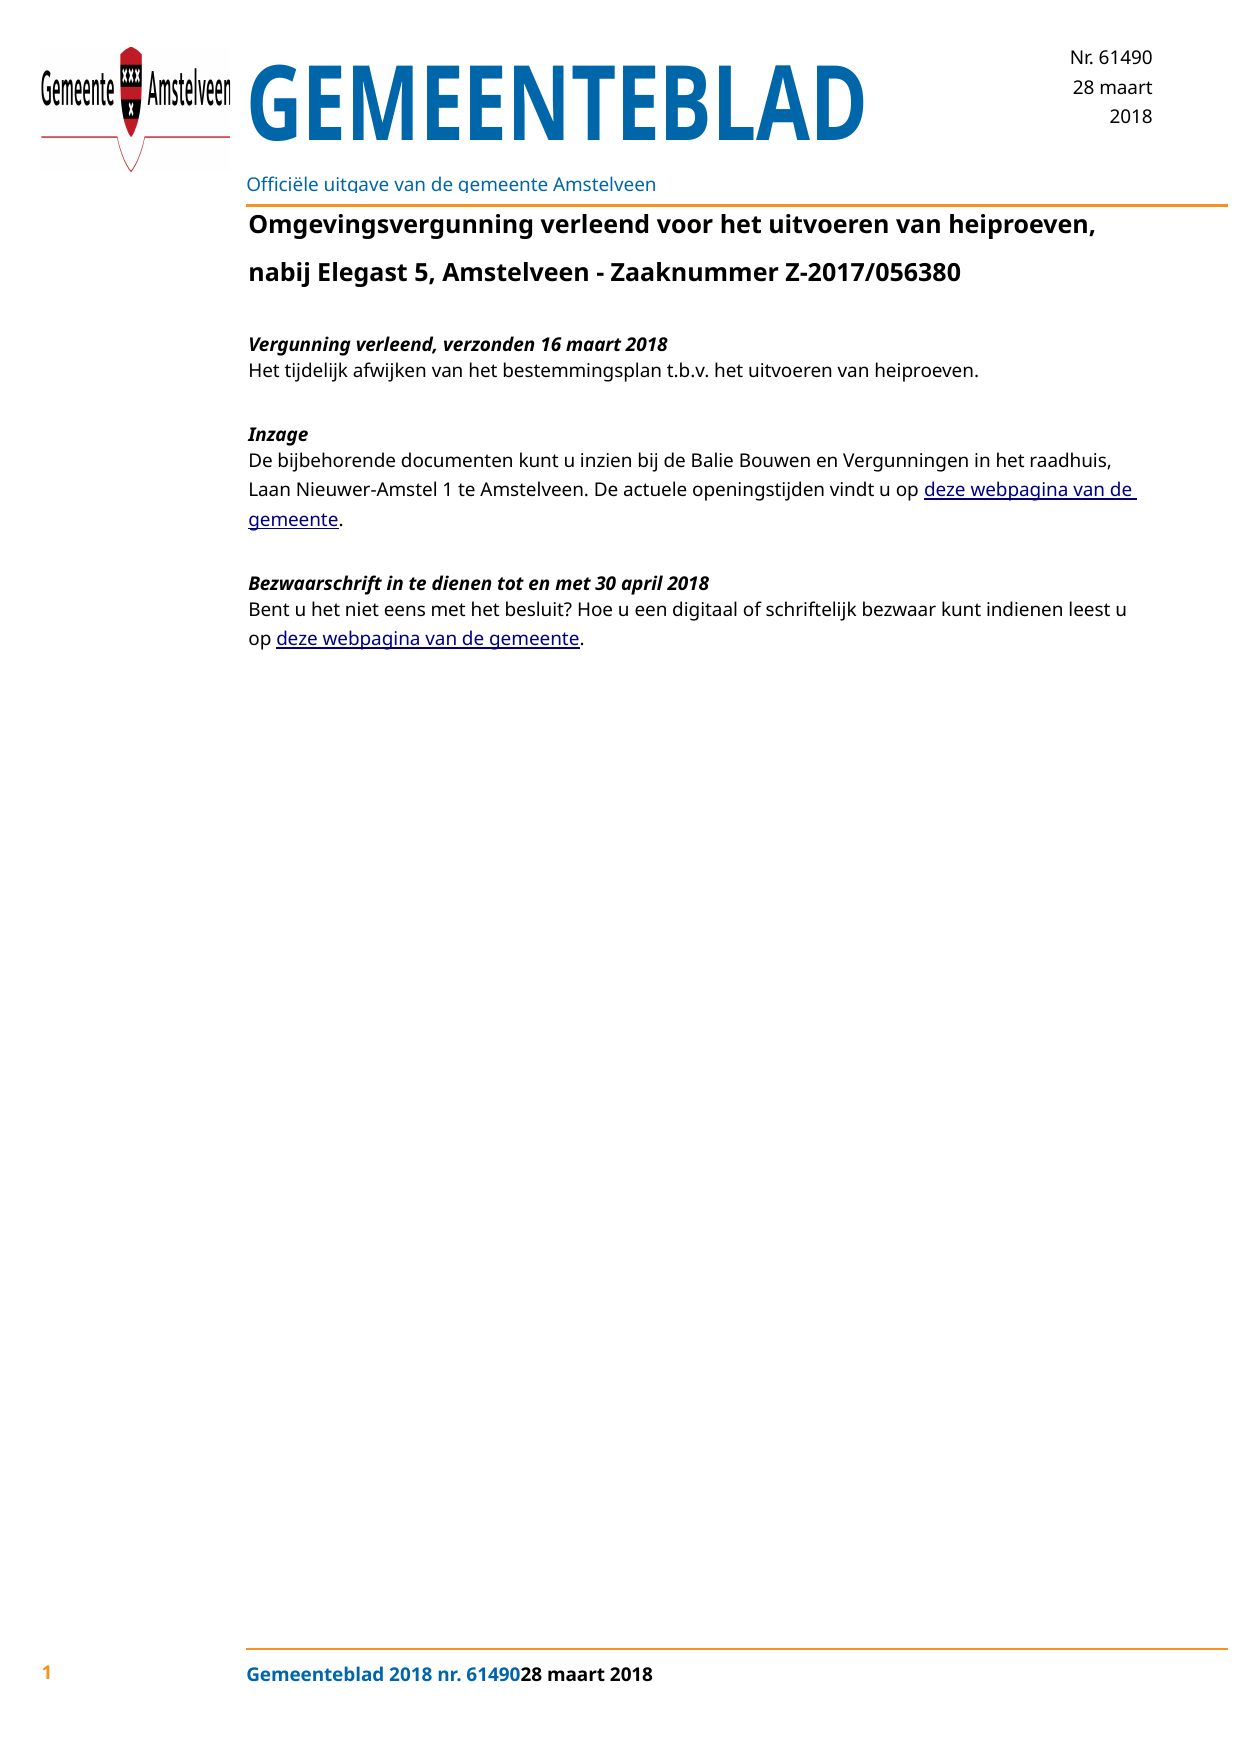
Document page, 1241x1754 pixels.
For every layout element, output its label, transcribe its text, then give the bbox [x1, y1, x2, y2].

text Omgevingsvergunning verleend voor het uitvoeren van heiproeven, nabij Elegast 5, Amstelveen - Zaaknummer Z-2017/056380 [248, 207, 1152, 288]
picture [41, 47, 231, 172]
text De bijbehorende documenten kunt u inzien bij de Balie Bouwen en Vergunningen in het raadhuis, Laan Nieuwer-Amstel 1 te Amstelveen. De actuele openingstijden vindt u op deze webpagina van de gemeente. [248, 447, 1152, 532]
text Vergunning verleend, verzonden 16 maart 2018 [248, 331, 1152, 357]
text Inzage [248, 421, 1152, 447]
text Het tijdelijk afwijken van het bestemmingsplan t.b.v. het uitvoeren van heiproeven. [248, 357, 1152, 383]
text Bent u het niet eens met het besluit? Hoe u een digitaal of schriftelijk bezwaar kunt indienen leest u op deze webpagina van de gemeente. [248, 596, 1152, 651]
text Bezwaarschrift in te dienen tot en met 30 april 2018 [248, 570, 1152, 596]
